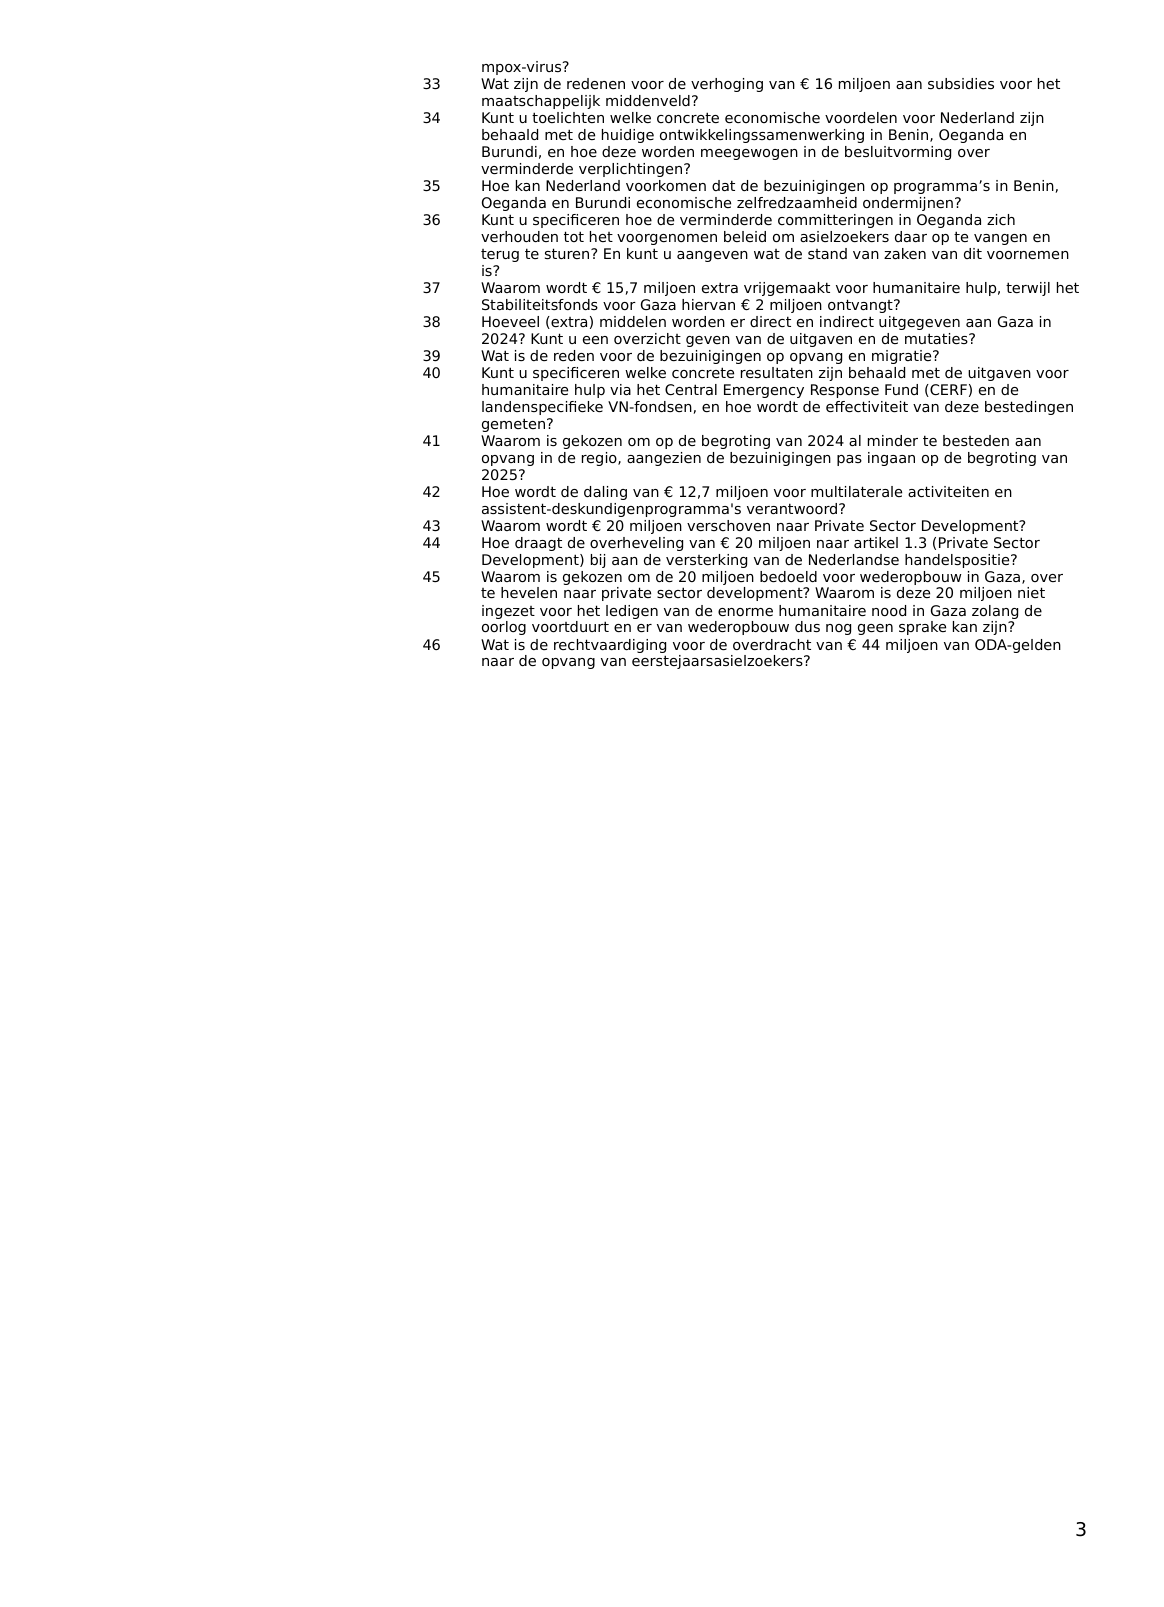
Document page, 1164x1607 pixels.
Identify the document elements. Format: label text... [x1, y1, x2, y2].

table_cell Hoe draagt de overheveling van € 20 miljoen naar artikel 1.3 (Private Sector Development) bij aan de versterking van de Nederlandse handelspositie? [475, 535, 1087, 568]
table_cell 44 [422, 535, 475, 568]
table_cell Wat zijn de redenen voor de verhoging van € 16 miljoen aan subsidies voor het maatschappelijk middenveld? [475, 76, 1087, 110]
table_cell Waarom wordt € 20 miljoen verschoven naar Private Sector Development? [475, 518, 1087, 534]
table_cell 39 [422, 348, 475, 365]
table_cell 46 [422, 636, 475, 670]
table_cell Hoeveel (extra) middelen worden er direct en indirect uitgegeven aan Gaza in 2024? Kunt u een overzicht geven van de uitgaven en de mutaties? [475, 314, 1087, 348]
table_cell Kunt u specificeren welke concrete resultaten zijn behaald met de uitgaven voor humanitaire hulp via het Central Emergency Response Fund (CERF) en de landenspecifieke VN-fondsen, en hoe wordt de effectiviteit van deze bestedingen gemeten? [475, 365, 1087, 433]
table_cell 38 [422, 314, 475, 348]
table_cell 41 [422, 433, 475, 483]
table_cell 35 [422, 178, 475, 212]
table_cell Waarom is gekozen om de 20 miljoen bedoeld voor wederopbouw in Gaza, over te hevelen naar private sector development? Waarom is deze 20 miljoen niet ingezet voor het ledigen van de enorme humanitaire nood in Gaza zolang de oorlog voortduurt en er van wederopbouw dus nog geen sprake kan zijn? [475, 569, 1087, 636]
table_cell Hoe wordt de daling van € 12,7 miljoen voor multilaterale activiteiten en assistent-deskundigenprogramma's verantwoord? [475, 484, 1087, 517]
table_cell Wat is de reden voor de bezuinigingen op opvang en migratie? [475, 348, 1087, 365]
table_cell 36 [422, 212, 475, 280]
table_cell 40 [422, 365, 475, 433]
table_cell 45 [422, 569, 475, 636]
table_cell mpox-virus? [475, 59, 1087, 76]
table_cell Kunt u specificeren hoe de verminderde committeringen in Oeganda zich verhouden tot het voorgenomen beleid om asielzoekers daar op te vangen en terug te sturen? En kunt u aangeven wat de stand van zaken van dit voornemen is? [475, 212, 1087, 280]
table_cell 43 [422, 518, 475, 534]
table_cell Waarom wordt € 15,7 miljoen extra vrijgemaakt voor humanitaire hulp, terwijl het Stabiliteitsfonds voor Gaza hiervan € 2 miljoen ontvangt? [475, 280, 1087, 314]
table_cell 34 [422, 110, 475, 178]
table_cell 33 [422, 76, 475, 110]
table_cell Kunt u toelichten welke concrete economische voordelen voor Nederland zijn behaald met de huidige ontwikkelingssamenwerking in Benin, Oeganda en Burundi, en hoe deze worden meegewogen in de besluitvorming over verminderde verplichtingen? [475, 110, 1087, 178]
table_cell [422, 59, 475, 76]
table_cell 42 [422, 484, 475, 517]
table_cell 37 [422, 280, 475, 314]
table_cell Hoe kan Nederland voorkomen dat de bezuinigingen op programma’s in Benin, Oeganda en Burundi economische zelfredzaamheid ondermijnen? [475, 178, 1087, 212]
table_cell Waarom is gekozen om op de begroting van 2024 al minder te besteden aan opvang in de regio, aangezien de bezuinigingen pas ingaan op de begroting van 2025? [475, 433, 1087, 483]
table_cell Wat is de rechtvaardiging voor de overdracht van € 44 miljoen van ODA-gelden naar de opvang van eerstejaarsasielzoekers? [475, 636, 1087, 670]
